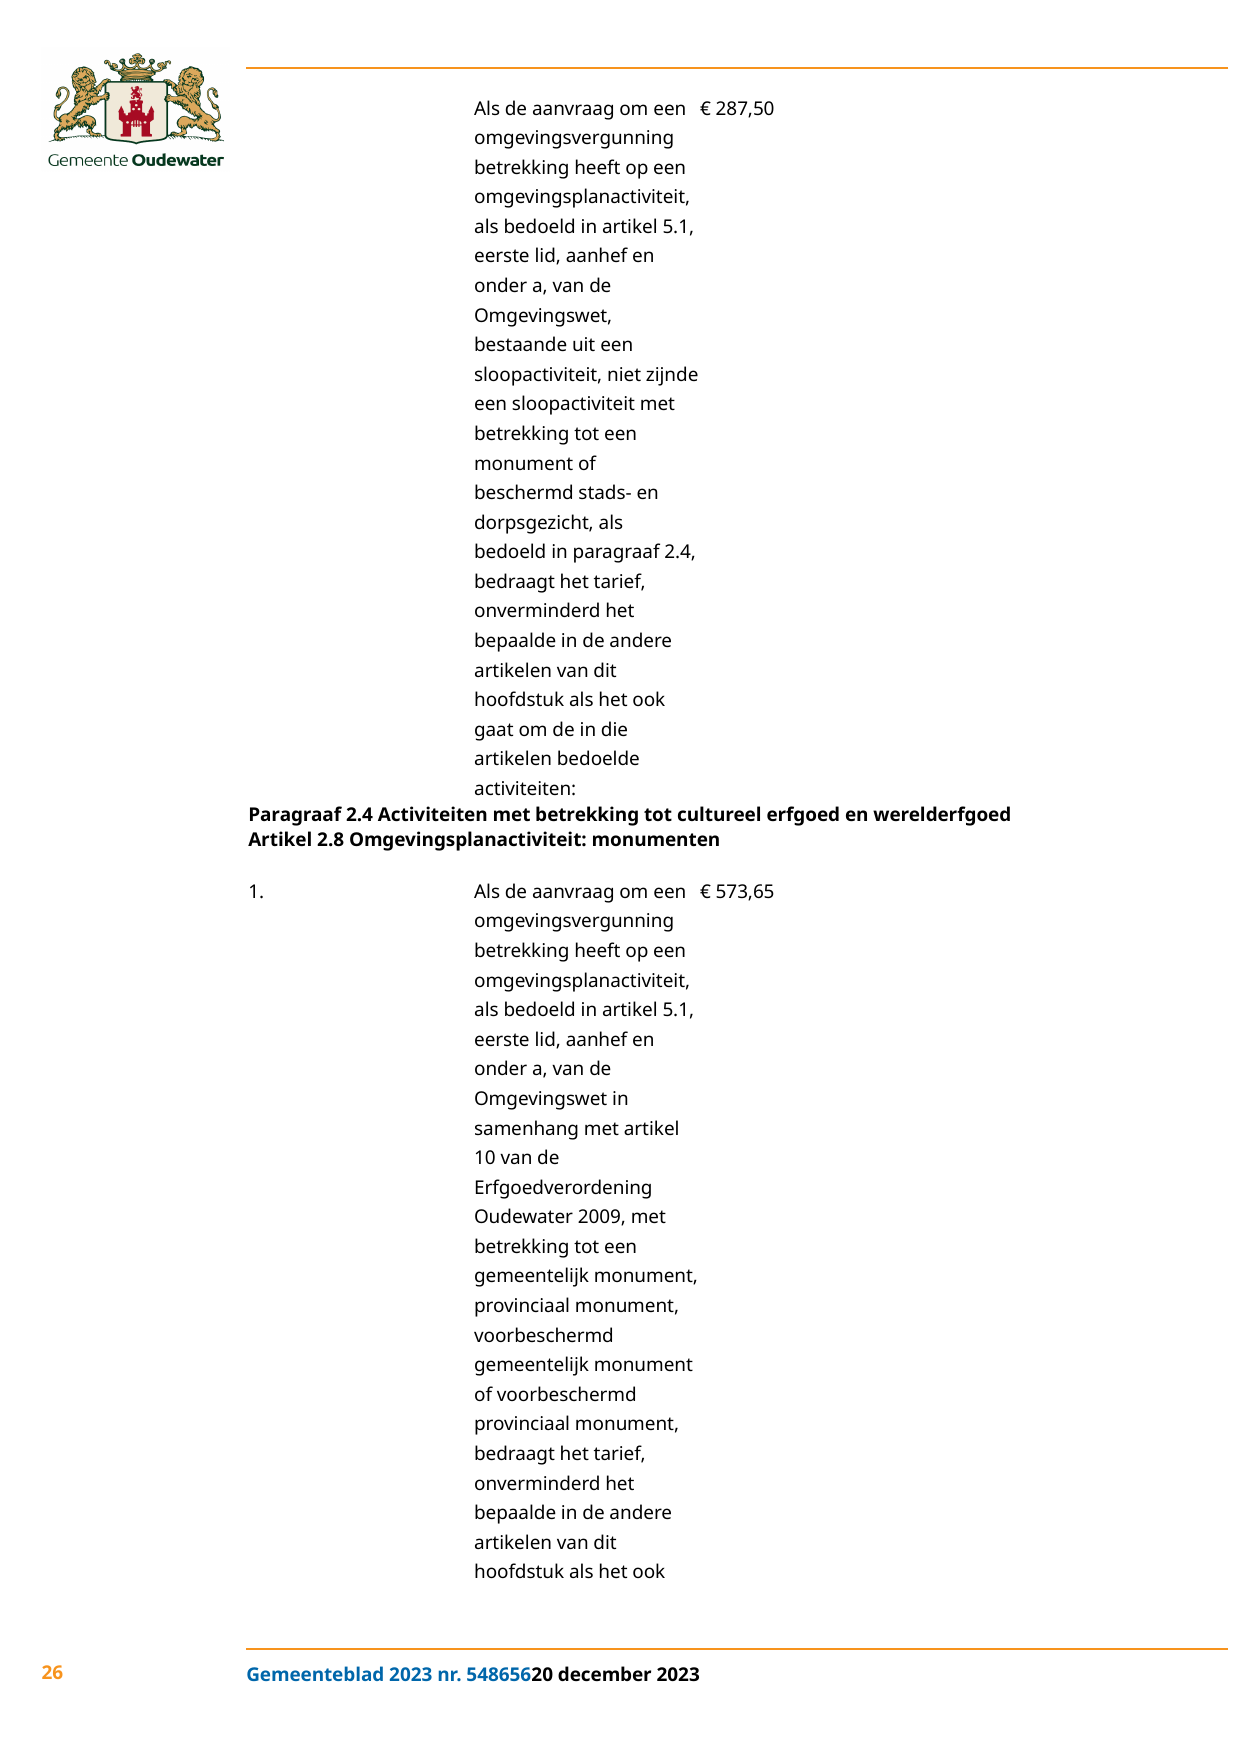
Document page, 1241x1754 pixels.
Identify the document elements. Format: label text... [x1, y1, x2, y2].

table_cell [926, 878, 1152, 1584]
table_cell [474, 853, 700, 878]
table_cell [926, 95, 1152, 801]
picture [41, 47, 231, 172]
table_cell [926, 827, 1152, 852]
table_cell Paragraaf 2.4 Activiteiten met betrekking tot cultureel erfgoed en werelderfgoed [248, 801, 1152, 827]
table_cell [248, 95, 474, 801]
table_cell € 573,65 [700, 878, 926, 1584]
table_cell Als de aanvraag om een omgevingsvergunning betrekking heeft op een omgevingsplanactiviteit, als bedoeld in artikel 5.1, eerste lid, aanhef en onder a, van de Omgevingswet in samenhang met artikel 10 van de Erfgoedverordening Oudewater 2009, met betrekking tot een gemeentelijk monument, provinciaal monument, voorbeschermd gemeentelijk monument of voorbeschermd provinciaal monument, bedraagt het tarief, onverminderd het bepaalde in de andere artikelen van dit hoofdstuk als het ook [474, 878, 700, 1584]
table_cell Als de aanvraag om een omgevingsvergunning betrekking heeft op een omgevingsplanactiviteit, als bedoeld in artikel 5.1, eerste lid, aanhef en onder a, van de Omgevingswet, bestaande uit een sloopactiviteit, niet zijnde een sloopactiviteit met betrekking tot een monument of beschermd stads- en dorpsgezicht, als bedoeld in paragraaf 2.4, bedraagt het tarief, onverminderd het bepaalde in de andere artikelen van dit hoofdstuk als het ook gaat om de in die artikelen bedoelde activiteiten: [474, 95, 700, 801]
table_cell Artikel 2.8 Omgevingsplanactiviteit: monumenten [248, 827, 926, 852]
table_cell [248, 853, 474, 878]
table_cell [926, 853, 1152, 878]
table_cell 1. [248, 878, 474, 1584]
table_cell [700, 853, 926, 878]
table_cell € 287,50 [700, 95, 926, 801]
